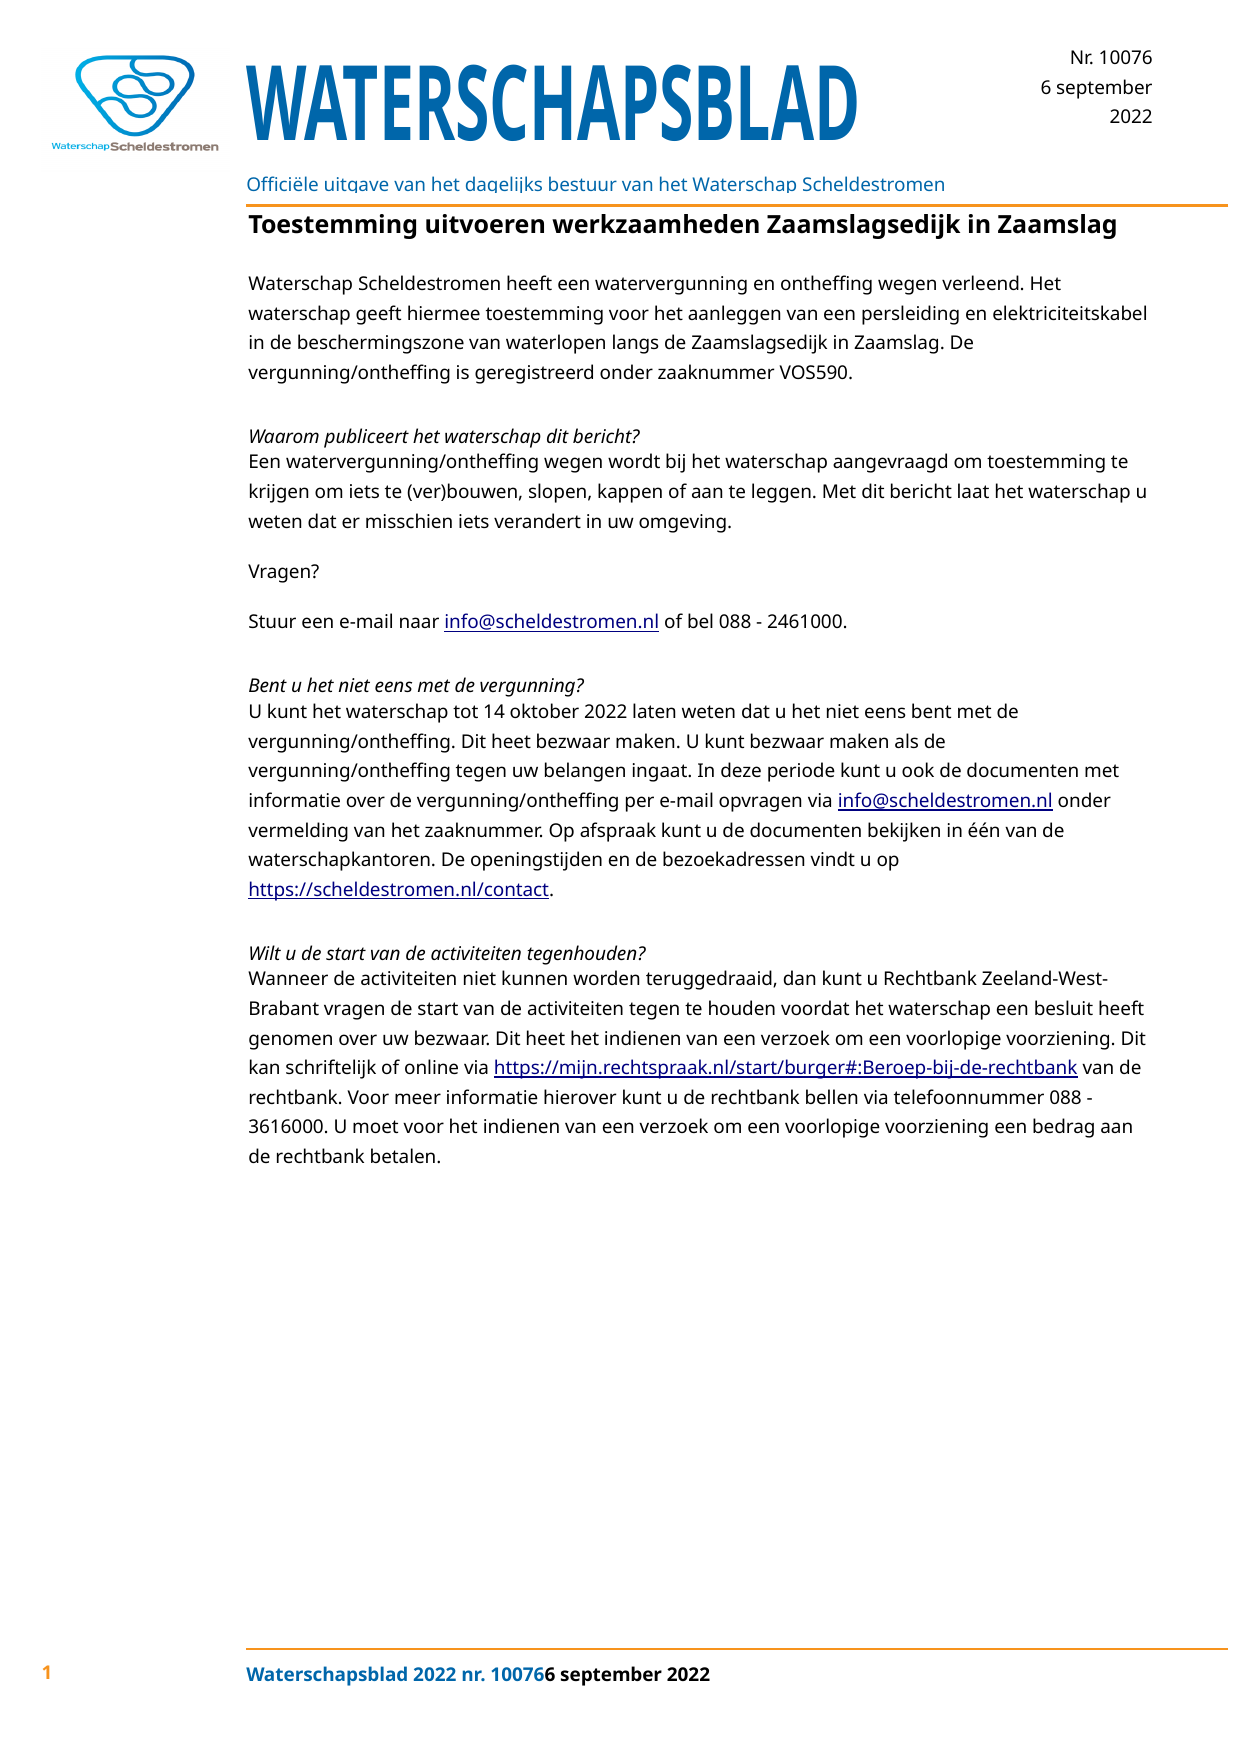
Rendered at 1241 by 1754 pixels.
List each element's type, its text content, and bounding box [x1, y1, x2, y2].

text Wilt u de start van de activiteiten tegenhouden? [248, 940, 1152, 966]
text Waterschap Scheldestromen heeft een watervergunning en ontheffing wegen verleend. Het waterschap geeft hiermee toestemming voor het aanleggen van een persleiding en elektriciteitskabel in de beschermingszone van waterlopen langs de Zaamslagsedijk in Zaamslag. De vergunning/ontheffing is geregistreerd onder zaaknummer VOS590. [248, 270, 1152, 385]
text Een watervergunning/ontheffing wegen wordt bij het waterschap aangevraagd om toestemming te krijgen om iets te (ver)bouwen, slopen, kappen of aan te leggen. Met dit bericht laat het waterschap u weten dat er misschien iets verandert in uw omgeving. [248, 449, 1152, 534]
text Toestemming uitvoeren werkzaamheden Zaamslagsedijk in Zaamslag [248, 207, 1152, 241]
text U kunt het waterschap tot 14 oktober 2022 laten weten dat u het niet eens bent met de vergunning/ontheffing. Dit heet bezwaar maken. U kunt bezwaar maken als de vergunning/ontheffing tegen uw belangen ingaat. In deze periode kunt u ook de documenten met informatie over de vergunning/ontheffing per e-mail opvragen via info@scheldestromen.nl onder vermelding van het zaaknummer. Op afspraak kunt u de documenten bekijken in één van de waterschapkantoren. De openingstijden en de bezoekadressen vindt u op https://scheldestromen.nl/contact. [248, 698, 1152, 902]
text Wanneer de activiteiten niet kunnen worden teruggedraaid, dan kunt u Rechtbank Zeeland-West-Brabant vragen de start van de activiteiten tegen te houden voordat het waterschap een besluit heeft genomen over uw bezwaar. Dit heet het indienen van een verzoek om een voorlopige voorziening. Dit kan schriftelijk of online via https://mijn.rechtspraak.nl/start/burger#:Beroep-bij-de-rechtbank van de rechtbank. Voor meer informatie hierover kunt u de rechtbank bellen via telefoonnummer 088 - 3616000. U moet voor het indienen van een verzoek om een voorlopige voorziening een bedrag aan de rechtbank betalen. [248, 966, 1152, 1169]
text Waarom publiceert het waterschap dit bericht? [248, 423, 1152, 449]
text Stuur een e-mail naar info@scheldestromen.nl of bel 088 - 2461000. [248, 609, 1152, 634]
text Bent u het niet eens met de vergunning? [248, 673, 1152, 698]
picture [41, 47, 231, 172]
text Vragen? [248, 558, 1152, 584]
